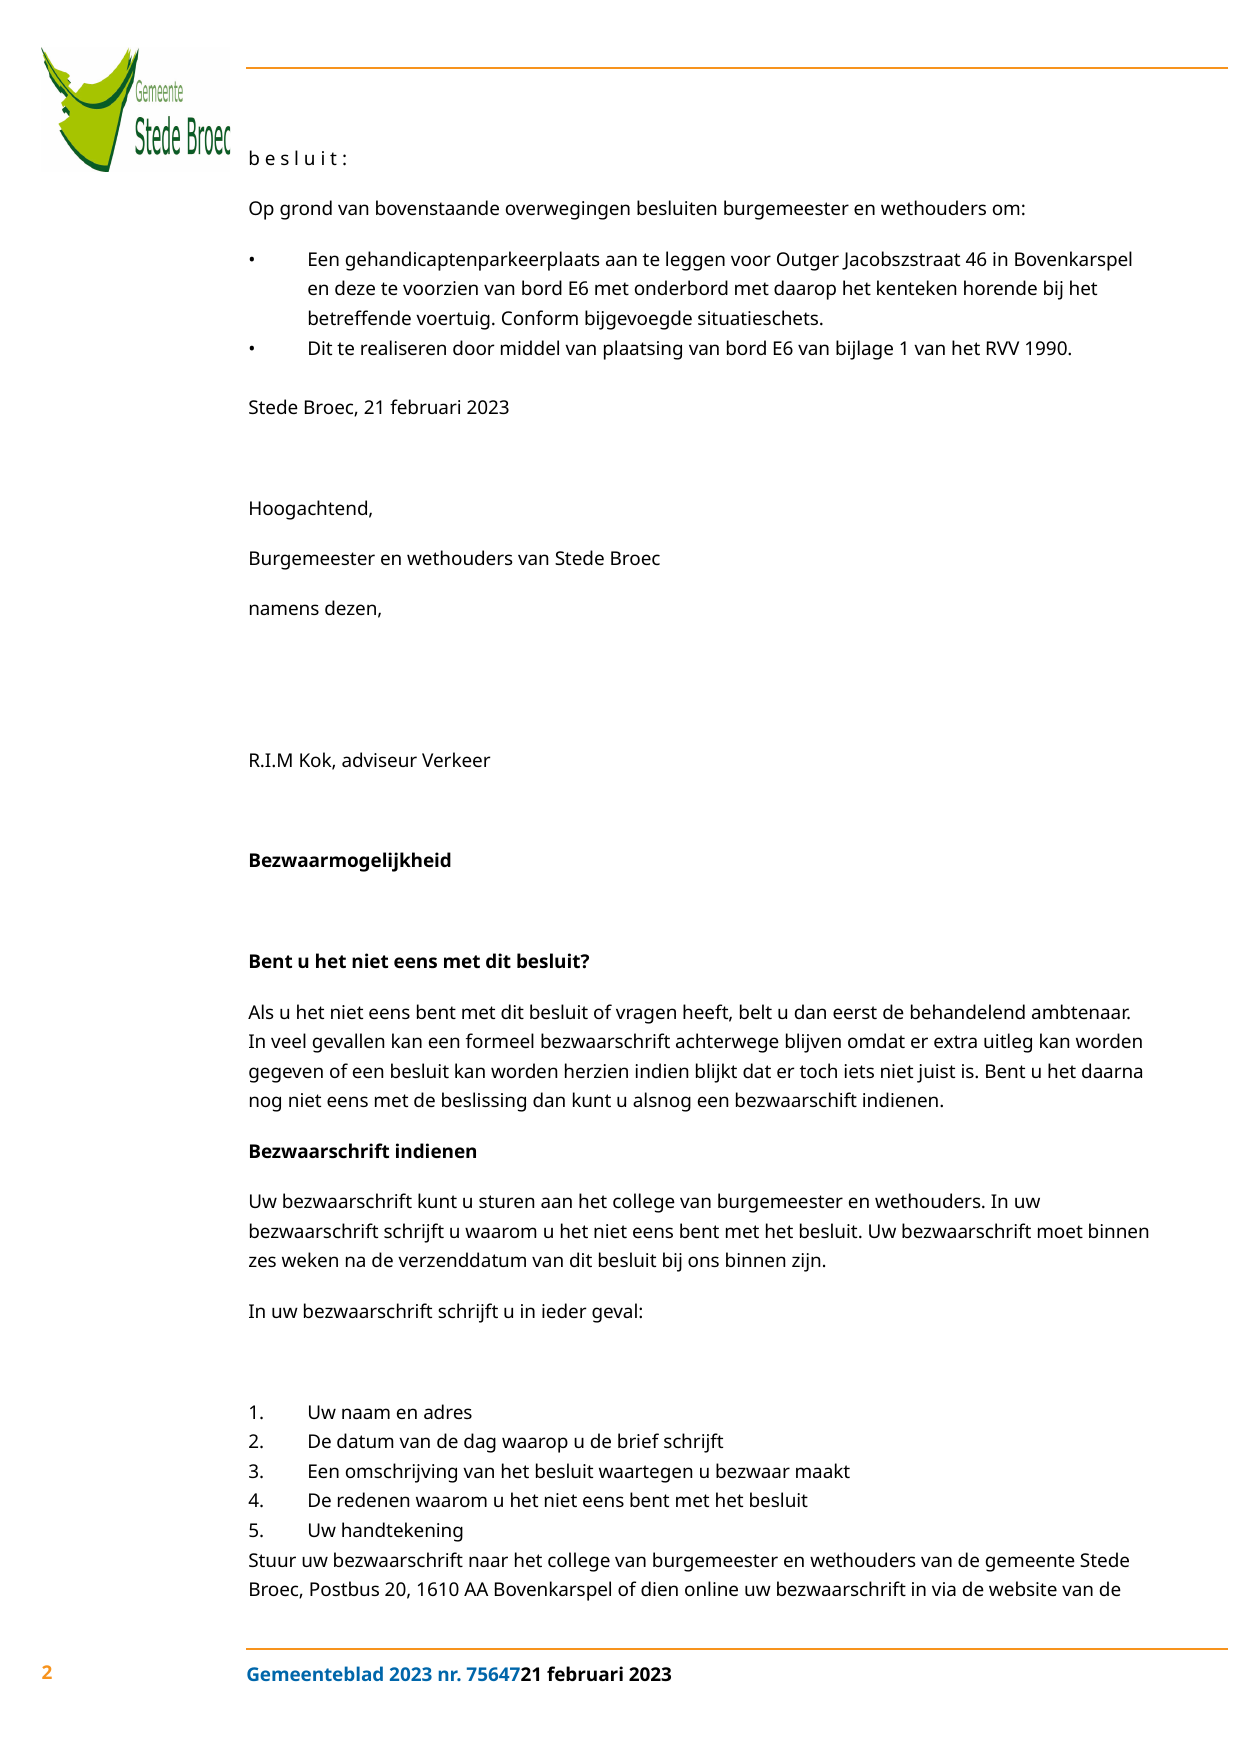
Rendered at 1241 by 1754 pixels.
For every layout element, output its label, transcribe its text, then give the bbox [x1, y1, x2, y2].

list Uw naam en adres [248, 1399, 1152, 1425]
list Een omschrijving van het besluit waartegen u bezwaar maakt [248, 1458, 1152, 1484]
text Stede Broec, 21 februari 2023 [248, 394, 1152, 420]
text R.I.M Kok, adviseur Verkeer [248, 747, 1152, 773]
list De datum van de dag waarop u de brief schrijft [248, 1428, 1152, 1454]
picture [41, 47, 231, 172]
text Bent u het niet eens met dit besluit? [248, 948, 1152, 974]
list Dit te realiseren door middel van plaatsing van bord E6 van bijlage 1 van het RVV 1990. [248, 335, 1152, 361]
text namens dezen, [248, 596, 1152, 621]
text Op grond van bovenstaande overwegingen besluiten burgemeester en wethouders om: [248, 196, 1152, 221]
list Uw handtekening [248, 1517, 1152, 1543]
text Als u het niet eens bent met dit besluit of vragen heeft, belt u dan eerst de behandelend ambtenaar. In veel gevallen kan een formeel bezwaarschrift achterwege blijven omdat er extra uitleg kan worden gegeven of een besluit kan worden herzien indien blijkt dat er toch iets niet juist is. Bent u het daarna nog niet eens met de beslissing dan kunt u alsnog een bezwaarschift indienen. [248, 999, 1152, 1113]
text Hoogachtend, [248, 495, 1152, 521]
text Uw bezwaarschrift kunt u sturen aan het college van burgemeester en wethouders. In uw bezwaarschrift schrijft u waarom u het niet eens bent met het besluit. Uw bezwaarschrift moet binnen zes weken na de verzenddatum van dit besluit bij ons binnen zijn. [248, 1188, 1152, 1273]
text Burgemeester en wethouders van Stede Broec [248, 545, 1152, 571]
list De redenen waarom u het niet eens bent met het besluit [248, 1488, 1152, 1513]
text In uw bezwaarschrift schrijft u in ieder geval: [248, 1298, 1152, 1324]
list Een gehandicaptenparkeerplaats aan te leggen voor Outger Jacobszstraat 46 in Bovenkarspel en deze te voorzien van bord E6 met onderbord met daarop het kenteken horende bij het betreffende voertuig. Conform bijgevoegde situatieschets. [248, 246, 1152, 331]
text Stuur uw bezwaarschrift naar het college van burgemeester en wethouders van de gemeente Stede Broec, Postbus 20, 1610 AA Bovenkarspel of dien online uw bezwaarschrift in via de website van de [248, 1547, 1152, 1602]
text b e s l u i t : [248, 145, 1152, 171]
text Bezwaarschrift indienen [248, 1138, 1152, 1164]
text Bezwaarmogelijkheid [248, 848, 1152, 873]
